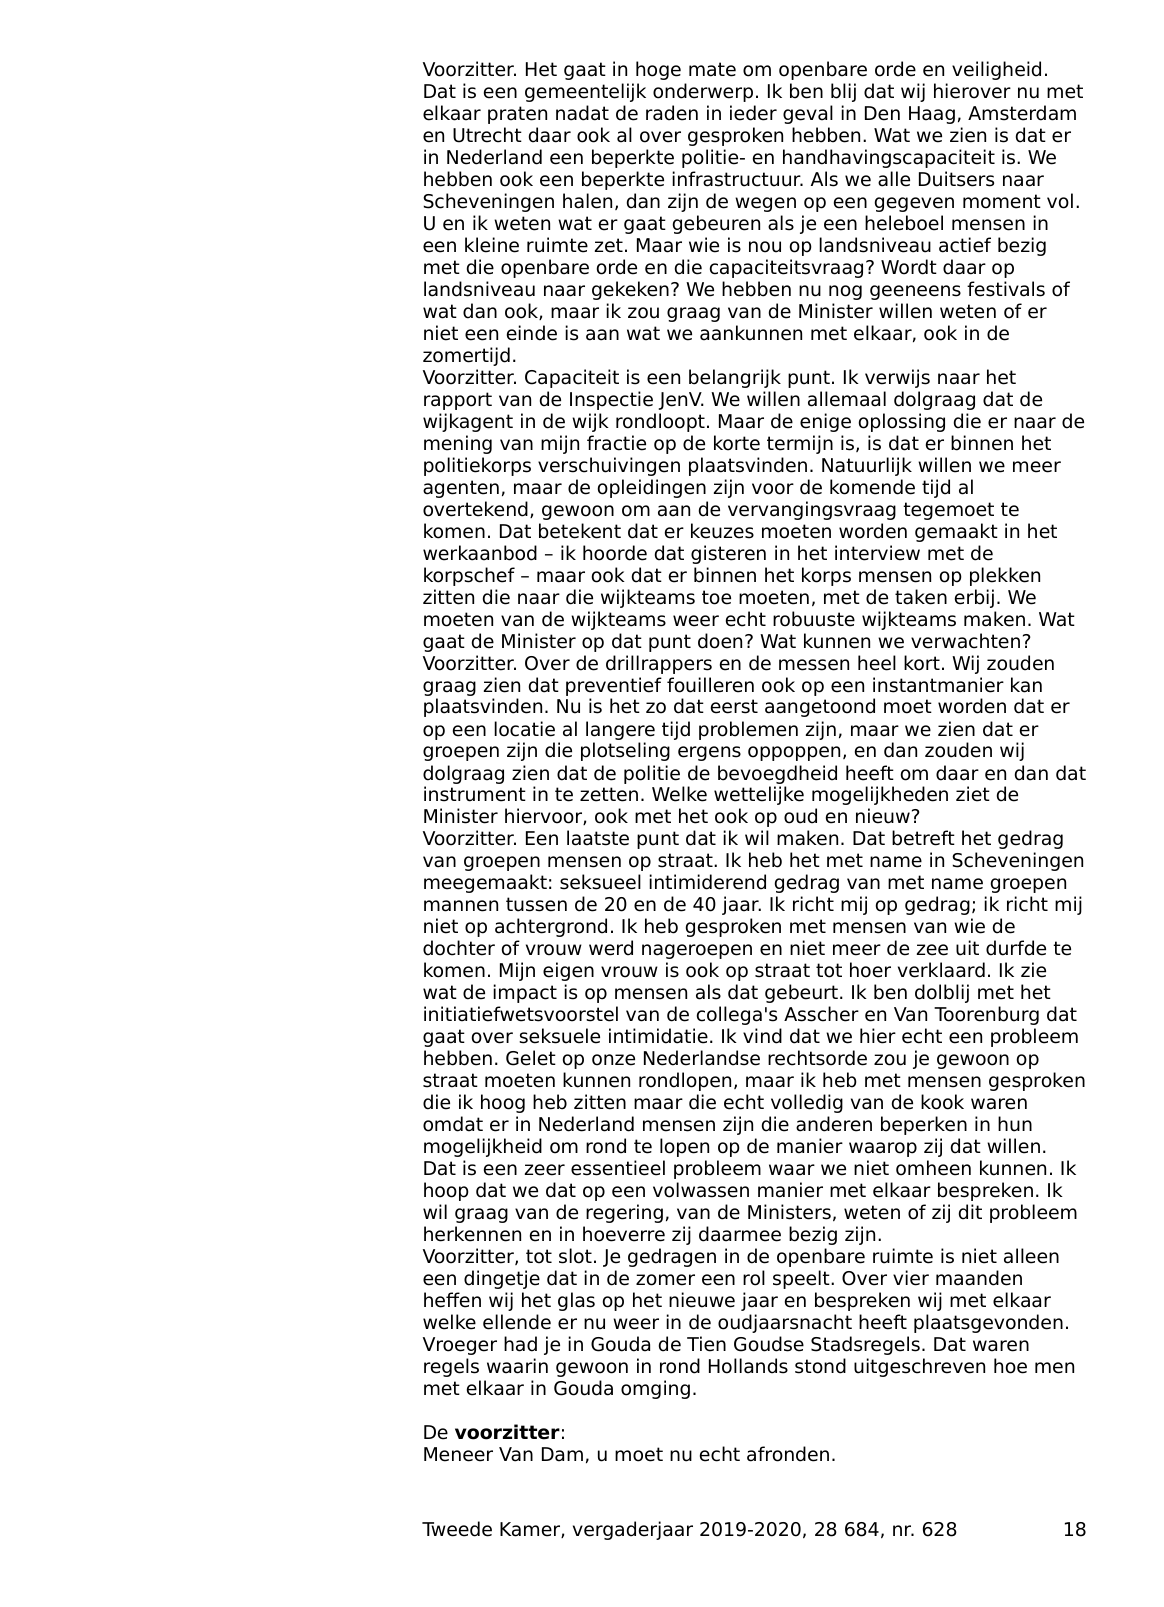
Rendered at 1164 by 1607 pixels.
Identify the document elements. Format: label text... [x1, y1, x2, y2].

text Voorzitter, tot slot. Je gedragen in de openbare ruimte is niet alleen een dingetje dat in de zomer een rol speelt. Over vier maanden heffen wij het glas op het nieuwe jaar en bespreken wij met elkaar welke ellende er nu weer in de oudjaarsnacht heeft plaatsgevonden. Vroeger had je in Gouda de Tien Goudse Stadsregels. Dat waren regels waarin gewoon in rond Hollands stond uitgeschreven hoe men met elkaar in Gouda omging. [422, 1246, 1087, 1400]
text Voorzitter. Het gaat in hoge mate om openbare orde en veiligheid. Dat is een gemeentelijk onderwerp. Ik ben blij dat wij hierover nu met elkaar praten nadat de raden in ieder geval in Den Haag, Amsterdam en Utrecht daar ook al over gesproken hebben. Wat we zien is dat er in Nederland een beperkte politie- en handhavingscapaciteit is. We hebben ook een beperkte infrastructuur. Als we alle Duitsers naar Scheveningen halen, dan zijn de wegen op een gegeven moment vol. U en ik weten wat er gaat gebeuren als je een heleboel mensen in een kleine ruimte zet. Maar wie is nou op landsniveau actief bezig met die openbare orde en die capaciteitsvraag? Wordt daar op landsniveau naar gekeken? We hebben nu nog geeneens festivals of wat dan ook, maar ik zou graag van de Minister willen weten of er niet een einde is aan wat we aankunnen met elkaar, ook in de zomertijd. [422, 59, 1087, 367]
text Meneer Van Dam, u moet nu echt afronden. [422, 1444, 1087, 1466]
text De voorzitter: [422, 1422, 1087, 1444]
text Voorzitter. Een laatste punt dat ik wil maken. Dat betreft het gedrag van groepen mensen op straat. Ik heb het met name in Scheveningen meegemaakt: seksueel intimiderend gedrag van met name groepen mannen tussen de 20 en de 40 jaar. Ik richt mij op gedrag; ik richt mij niet op achtergrond. Ik heb gesproken met mensen van wie de dochter of vrouw werd nageroepen en niet meer de zee uit durfde te komen. Mijn eigen vrouw is ook op straat tot hoer verklaard. Ik zie wat de impact is op mensen als dat gebeurt. Ik ben dolblij met het initiatiefwetsvoorstel van de collega's Asscher en Van Toorenburg dat gaat over seksuele intimidatie. Ik vind dat we hier echt een probleem hebben. Gelet op onze Nederlandse rechtsorde zou je gewoon op straat moeten kunnen rondlopen, maar ik heb met mensen gesproken die ik hoog heb zitten maar die echt volledig van de kook waren omdat er in Nederland mensen zijn die anderen beperken in hun mogelijkheid om rond te lopen op de manier waarop zij dat willen. Dat is een zeer essentieel probleem waar we niet omheen kunnen. Ik hoop dat we dat op een volwassen manier met elkaar bespreken. Ik wil graag van de regering, van de Ministers, weten of zij dit probleem herkennen en in hoeverre zij daarmee bezig zijn. [422, 828, 1087, 1246]
text Voorzitter. Over de drillrappers en de messen heel kort. Wij zouden graag zien dat preventief fouilleren ook op een instantmanier kan plaatsvinden. Nu is het zo dat eerst aangetoond moet worden dat er op een locatie al langere tijd problemen zijn, maar we zien dat er groepen zijn die plotseling ergens oppoppen, en dan zouden wij dolgraag zien dat de politie de bevoegdheid heeft om daar en dan dat instrument in te zetten. Welke wettelijke mogelijkheden ziet de Minister hiervoor, ook met het ook op oud en nieuw? [422, 652, 1087, 828]
text Voorzitter. Capaciteit is een belangrijk punt. Ik verwijs naar het rapport van de Inspectie JenV. We willen allemaal dolgraag dat de wijkagent in de wijk rondloopt. Maar de enige oplossing die er naar de mening van mijn fractie op de korte termijn is, is dat er binnen het politiekorps verschuivingen plaatsvinden. Natuurlijk willen we meer agenten, maar de opleidingen zijn voor de komende tijd al overtekend, gewoon om aan de vervangingsvraag tegemoet te komen. Dat betekent dat er keuzes moeten worden gemaakt in het werkaanbod – ik hoorde dat gisteren in het interview met de korpschef – maar ook dat er binnen het korps mensen op plekken zitten die naar die wijkteams toe moeten, met de taken erbij. We moeten van de wijkteams weer echt robuuste wijkteams maken. Wat gaat de Minister op dat punt doen? Wat kunnen we verwachten? [422, 367, 1087, 652]
